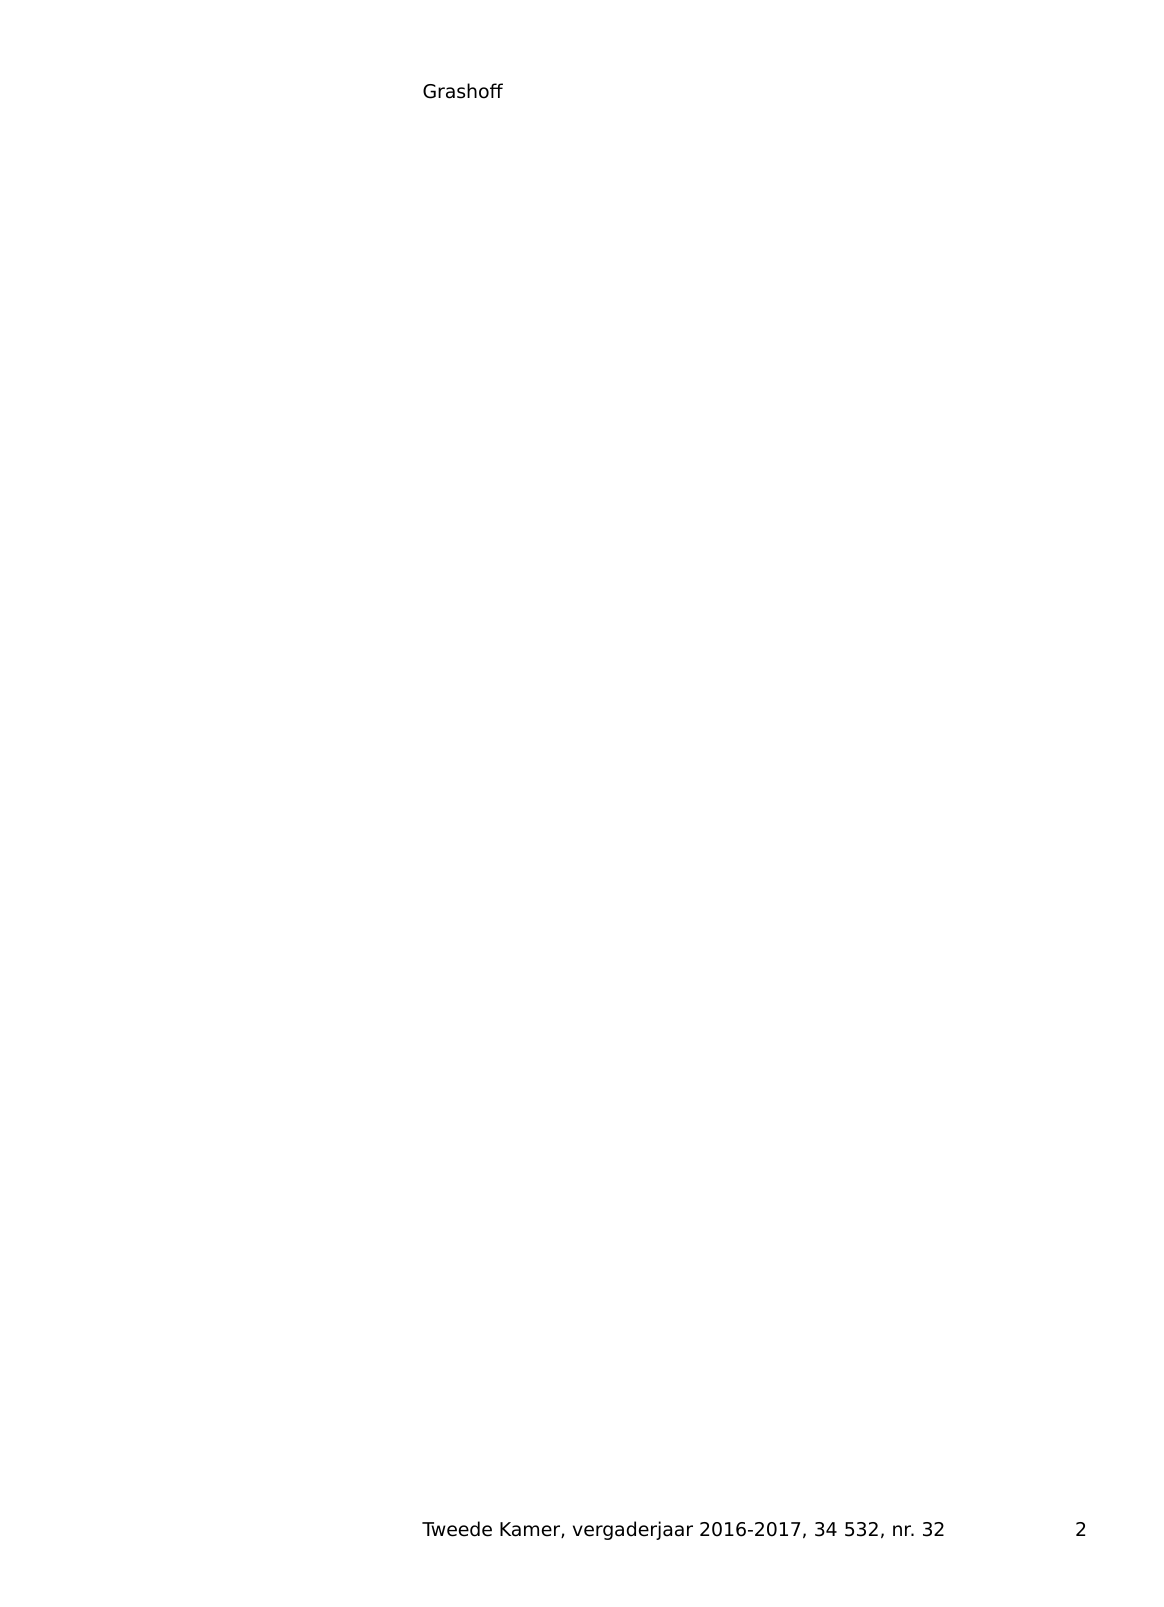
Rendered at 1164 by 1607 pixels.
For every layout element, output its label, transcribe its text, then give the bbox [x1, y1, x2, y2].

text Grashoff [422, 59, 1087, 103]
